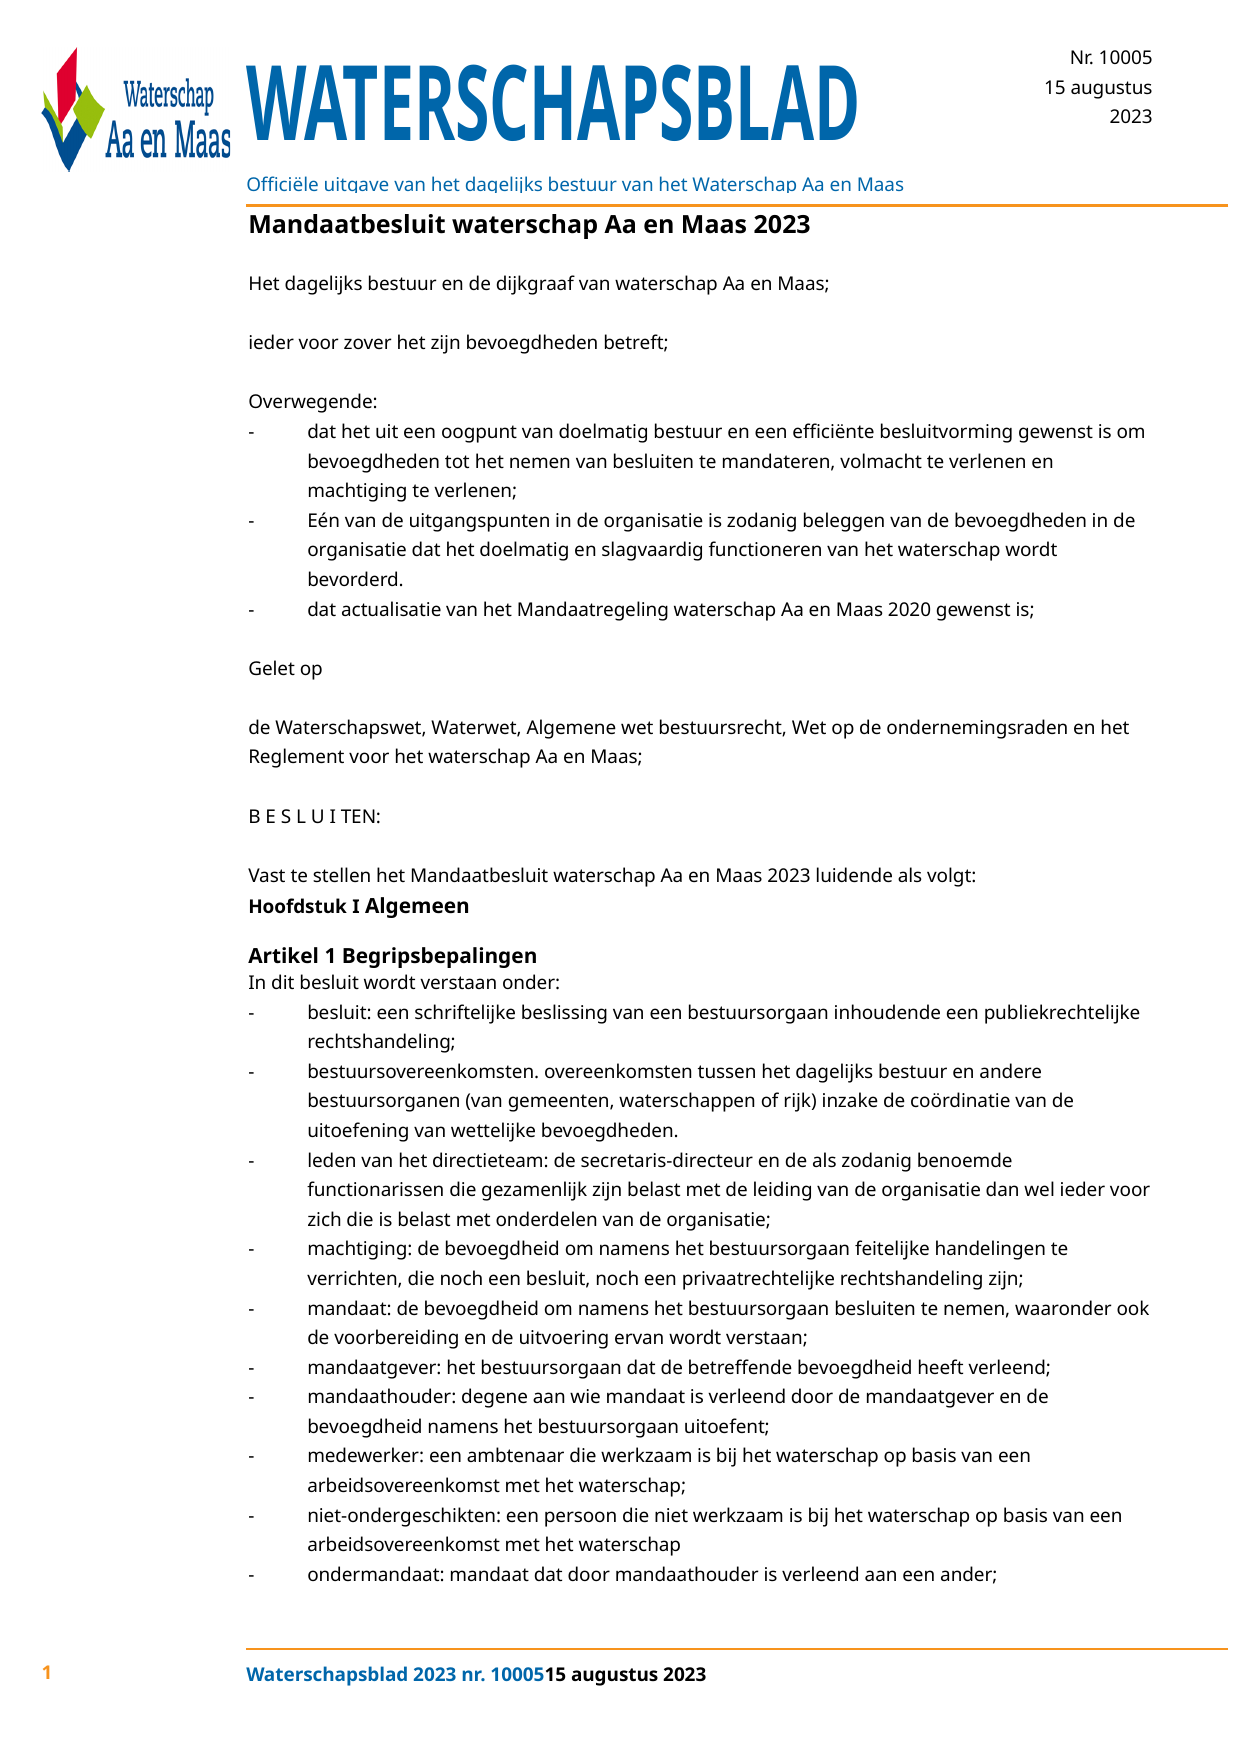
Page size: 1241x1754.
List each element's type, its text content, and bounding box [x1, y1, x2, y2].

list besluit: een schriftelijke beslissing van een bestuursorgaan inhoudende een publiekrechtelijke rechtshandeling; [248, 999, 1152, 1054]
text Het dagelijks bestuur en de dijkgraaf van waterschap Aa en Maas; [248, 270, 1152, 296]
list dat het uit een oogpunt van doelmatig bestuur en een efficiënte besluitvorming gewenst is om bevoegdheden tot het nemen van besluiten te mandateren, volmacht te verlenen en machtiging te verlenen; [248, 418, 1152, 503]
list dat actualisatie van het Mandaatregeling waterschap Aa en Maas 2020 gewenst is; [248, 596, 1152, 621]
list machtiging: de bevoegdheid om namens het bestuursorgaan feitelijke handelingen te verrichten, die noch een besluit, noch een privaatrechtelijke rechtshandeling zijn; [248, 1236, 1152, 1291]
text Artikel 1 Begripsbepalingen [248, 941, 1152, 969]
list mandaathouder: degene aan wie mandaat is verleend door de mandaatgever en de bevoegdheid namens het bestuursorgaan uitoefent; [248, 1383, 1152, 1439]
text de Waterschapswet, Waterwet, Algemene wet bestuursrecht, Wet op de ondernemingsraden en het Reglement voor het waterschap Aa en Maas; [248, 714, 1152, 769]
list medewerker: een ambtenaar die werkzaam is bij het waterschap op basis van een arbeidsovereenkomst met het waterschap; [248, 1443, 1152, 1498]
list Eén van de uitgangspunten in de organisatie is zodanig beleggen van de bevoegdheden in de organisatie dat het doelmatig en slagvaardig functioneren van het waterschap wordt bevorderd. [248, 507, 1152, 592]
list mandaatgever: het bestuursorgaan dat de betreffende bevoegdheid heeft verleend; [248, 1354, 1152, 1379]
list ondermandaat: mandaat dat door mandaathouder is verleend aan een ander; [248, 1561, 1152, 1587]
list bestuursovereenkomsten. overeenkomsten tussen het dagelijks bestuur en andere bestuursorganen (van gemeenten, waterschappen of rijk) inzake de coördinatie van de uitoefening van wettelijke bevoegdheden. [248, 1058, 1152, 1143]
picture [41, 47, 231, 172]
text Mandaatbesluit waterschap Aa en Maas 2023 [248, 207, 1152, 241]
text Hoofdstuk I Algemeen [248, 892, 1152, 920]
text In dit besluit wordt verstaan onder: [248, 969, 1152, 995]
list niet-ondergeschikten: een persoon die niet werkzaam is bij het waterschap op basis van een arbeidsovereenkomst met het waterschap [248, 1502, 1152, 1557]
text B E S L U I TEN: [248, 803, 1152, 828]
text Vast te stellen het Mandaatbesluit waterschap Aa en Maas 2023 luidende als volgt: [248, 862, 1152, 888]
text ieder voor zover het zijn bevoegdheden betreft; [248, 329, 1152, 355]
list mandaat: de bevoegdheid om namens het bestuursorgaan besluiten te nemen, waaronder ook de voorbereiding en de uitvoering ervan wordt verstaan; [248, 1295, 1152, 1350]
text Overwegende: [248, 389, 1152, 414]
text Gelet op [248, 655, 1152, 681]
list leden van het directieteam: de secretaris-directeur en de als zodanig benoemde functionarissen die gezamenlijk zijn belast met de leiding van de organisatie dan wel ieder voor zich die is belast met onderdelen van de organisatie; [248, 1147, 1152, 1232]
